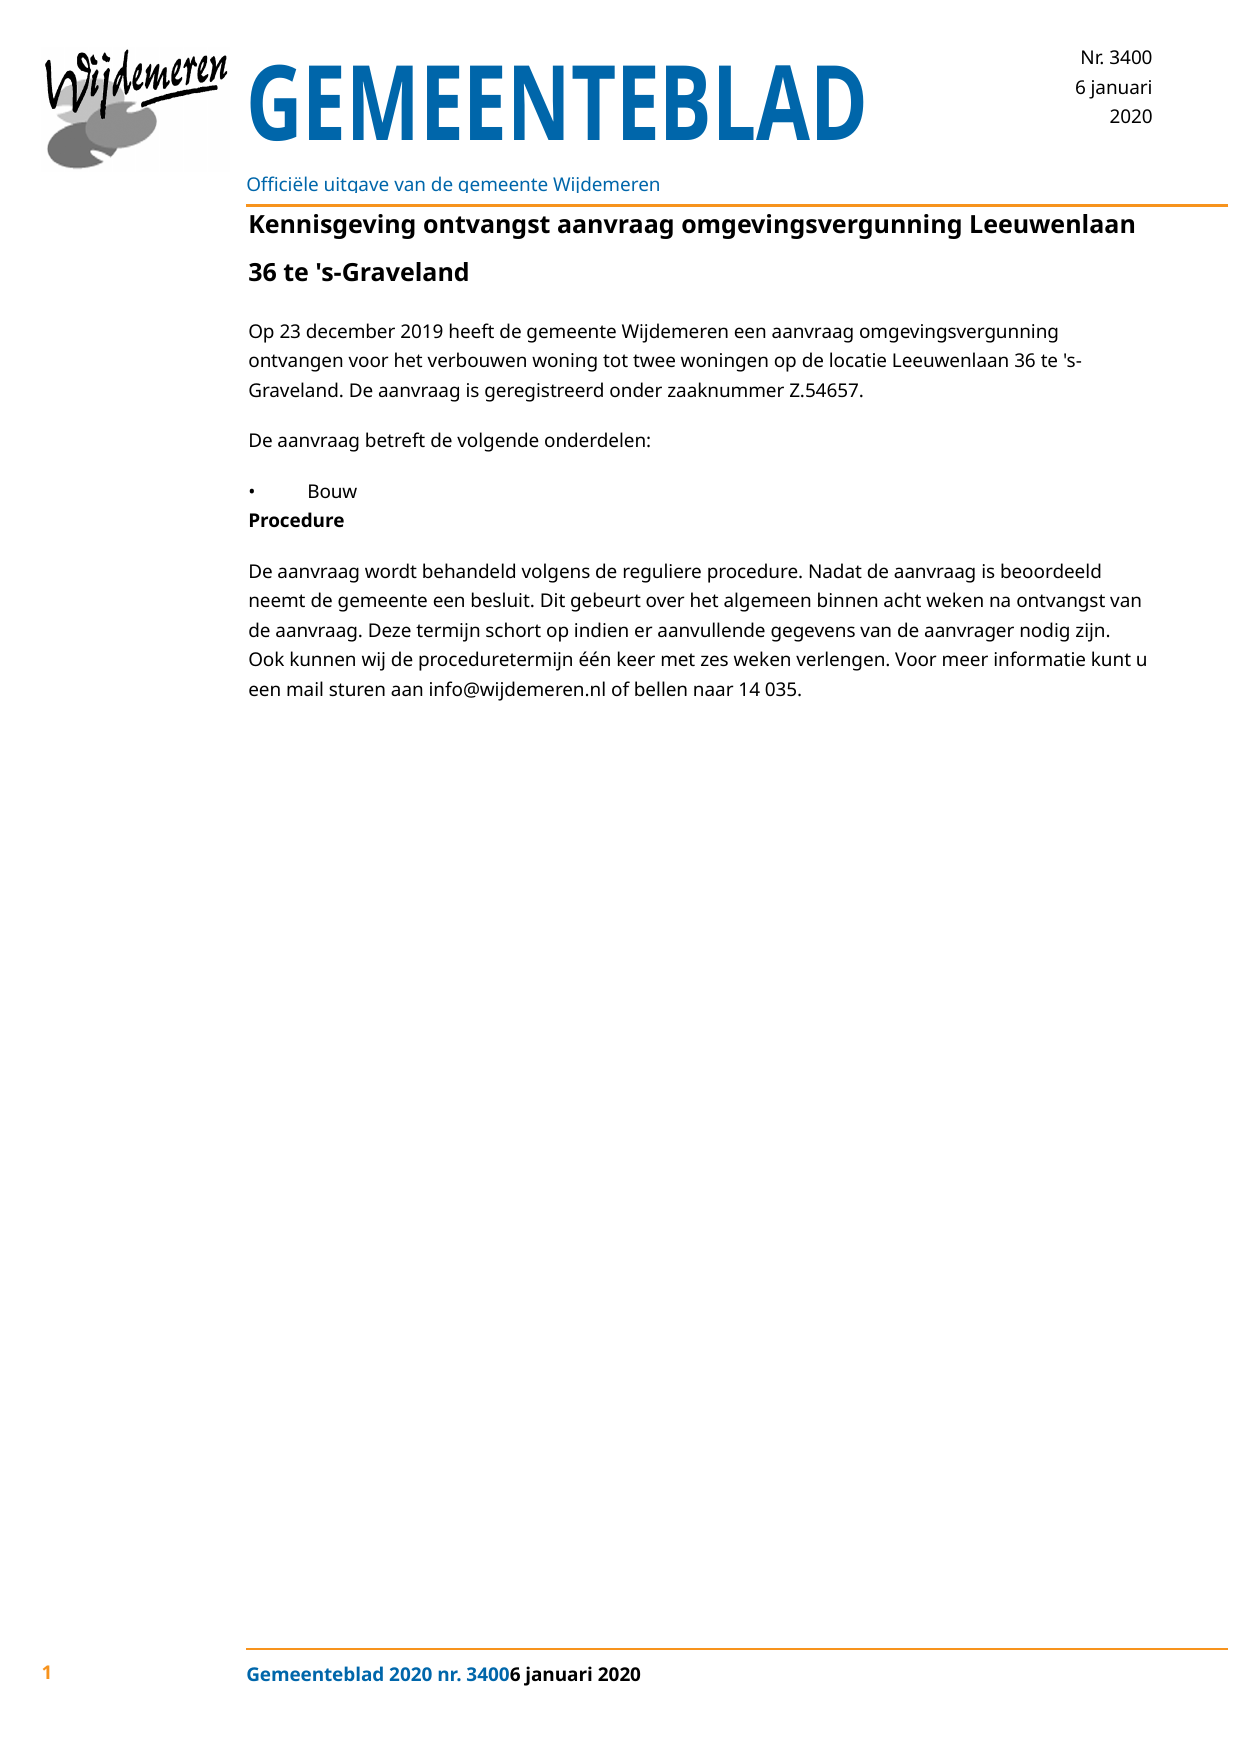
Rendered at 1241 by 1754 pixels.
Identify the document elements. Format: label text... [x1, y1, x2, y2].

list Bouw [248, 478, 1152, 504]
text Procedure [248, 507, 1152, 533]
text De aanvraag wordt behandeld volgens de reguliere procedure. Nadat de aanvraag is beoordeeld neemt de gemeente een besluit. Dit gebeurt over het algemeen binnen acht weken na ontvangst van de aanvraag. Deze termijn schort op indien er aanvullende gegevens van de aanvrager nodig zijn. Ook kunnen wij de proceduretermijn één keer met zes weken verlengen. Voor meer informatie kunt u een mail sturen aan info@wijdemeren.nl of bellen naar 14 035. [248, 558, 1152, 702]
picture [41, 47, 231, 172]
text Kennisgeving ontvangst aanvraag omgevingsvergunning Leeuwenlaan 36 te 's-Graveland [248, 207, 1152, 288]
text Op 23 december 2019 heeft de gemeente Wijdemeren een aanvraag omgevingsvergunning ontvangen voor het verbouwen woning tot twee woningen op de locatie Leeuwenlaan 36 te 's-Graveland. De aanvraag is geregistreerd onder zaaknummer Z.54657. [248, 318, 1152, 403]
text De aanvraag betreft de volgende onderdelen: [248, 427, 1152, 453]
